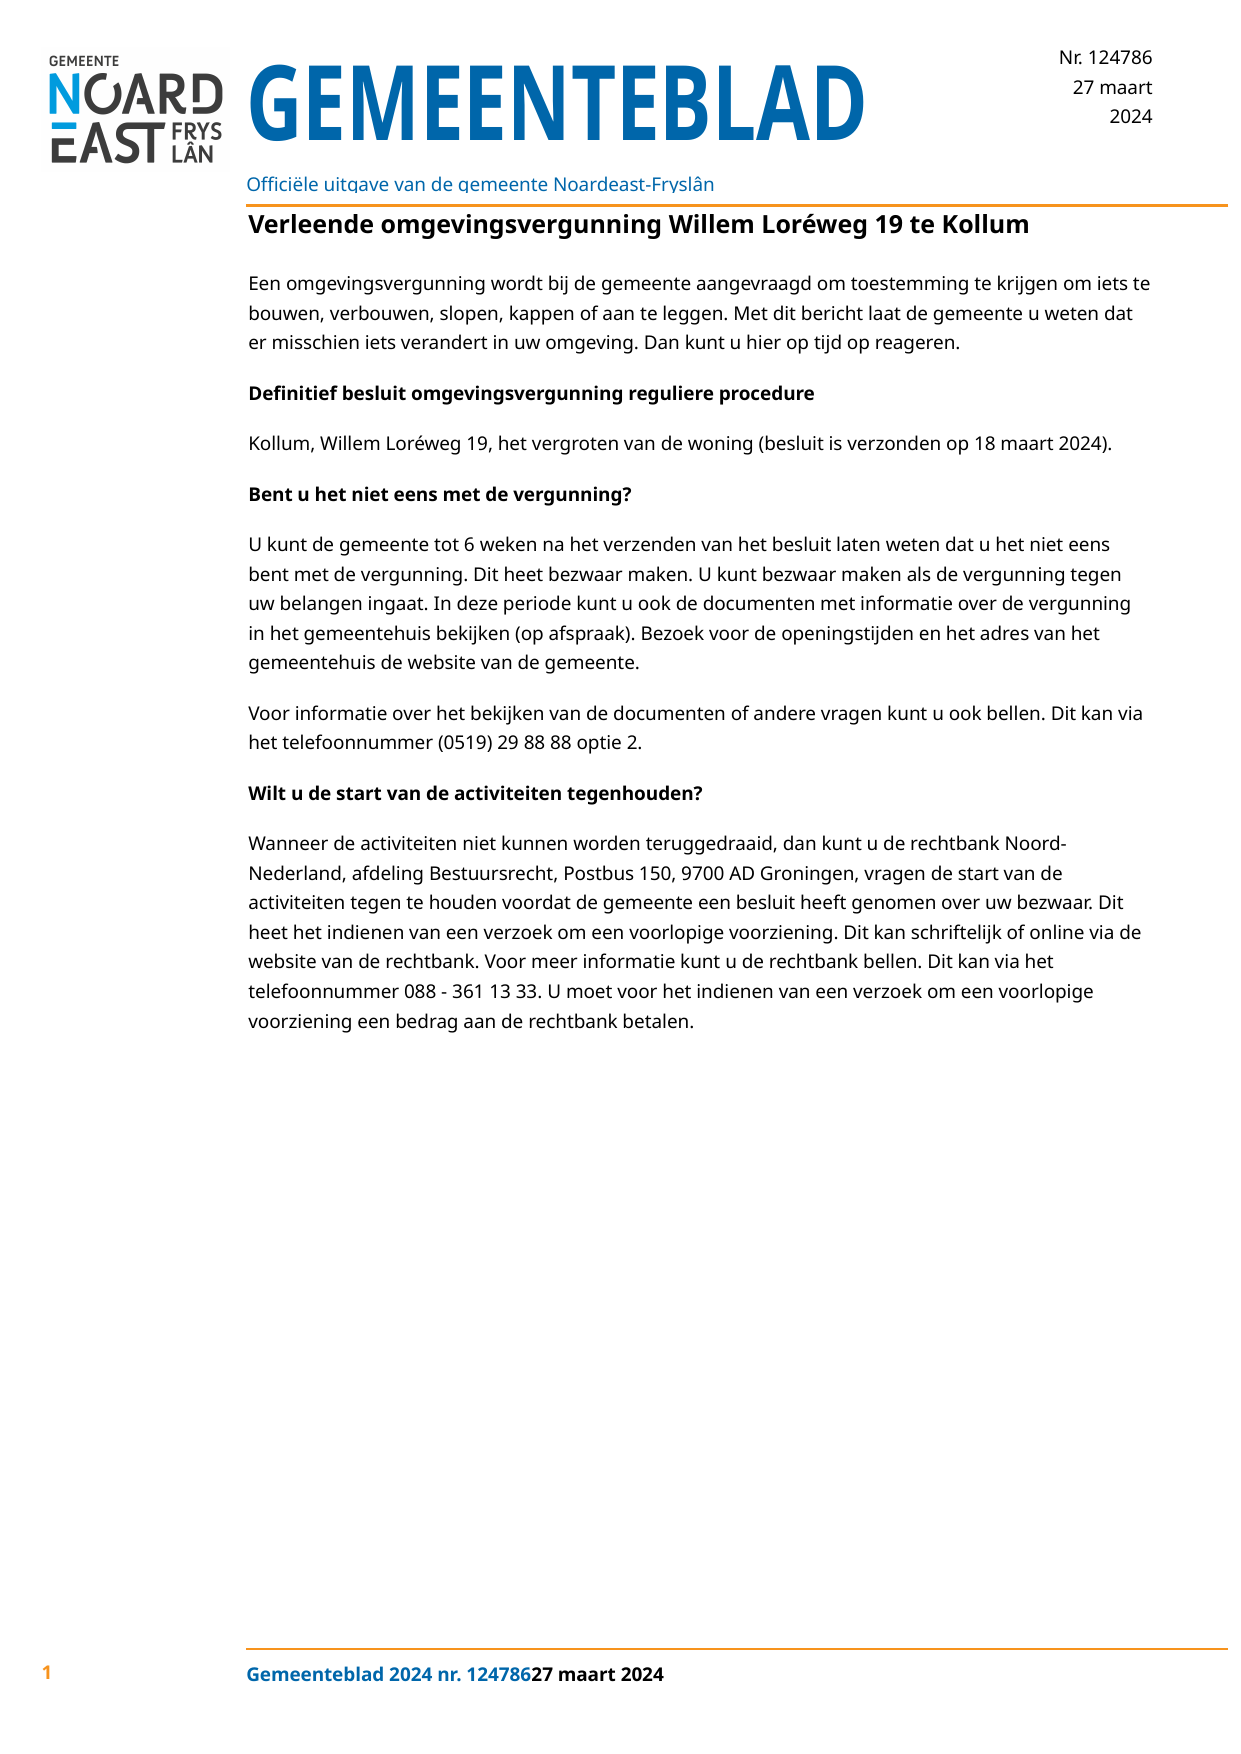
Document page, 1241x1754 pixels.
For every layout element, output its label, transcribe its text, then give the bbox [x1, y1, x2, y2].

text Wilt u de start van de activiteiten tegenhouden? [248, 780, 1152, 806]
text Verleende omgevingsvergunning Willem Loréweg 19 te Kollum [248, 207, 1152, 241]
picture [41, 47, 231, 172]
text Definitief besluit omgevingsvergunning reguliere procedure [248, 380, 1152, 406]
text Kollum, Willem Loréweg 19, het vergroten van de woning (besluit is verzonden op 18 maart 2024). [248, 430, 1152, 456]
text U kunt de gemeente tot 6 weken na het verzenden van het besluit laten weten dat u het niet eens bent met de vergunning. Dit heet bezwaar maken. U kunt bezwaar maken als de vergunning tegen uw belangen ingaat. In deze periode kunt u ook de documenten met informatie over de vergunning in het gemeentehuis bekijken (op afspraak). Bezoek voor de openingstijden en het adres van het gemeentehuis de website van de gemeente. [248, 531, 1152, 675]
text Wanneer de activiteiten niet kunnen worden teruggedraaid, dan kunt u de rechtbank Noord-Nederland, afdeling Bestuursrecht, Postbus 150, 9700 AD Groningen, vragen de start van de activiteiten tegen te houden voordat de gemeente een besluit heeft genomen over uw bezwaar. Dit heet het indienen van een verzoek om een voorlopige voorziening. Dit kan schriftelijk of online via de website van de rechtbank. Voor meer informatie kunt u de rechtbank bellen. Dit kan via het telefoonnummer 088 - 361 13 33. U moet voor het indienen van een verzoek om een voorlopige voorziening een bedrag aan de rechtbank betalen. [248, 830, 1152, 1033]
text Voor informatie over het bekijken van de documenten of andere vragen kunt u ook bellen. Dit kan via het telefoonnummer (0519) 29 88 88 optie 2. [248, 700, 1152, 755]
text Een omgevingsvergunning wordt bij de gemeente aangevraagd om toestemming te krijgen om iets te bouwen, verbouwen, slopen, kappen of aan te leggen. Met dit bericht laat de gemeente u weten dat er misschien iets verandert in uw omgeving. Dan kunt u hier op tijd op reageren. [248, 270, 1152, 355]
text Bent u het niet eens met de vergunning? [248, 481, 1152, 506]
